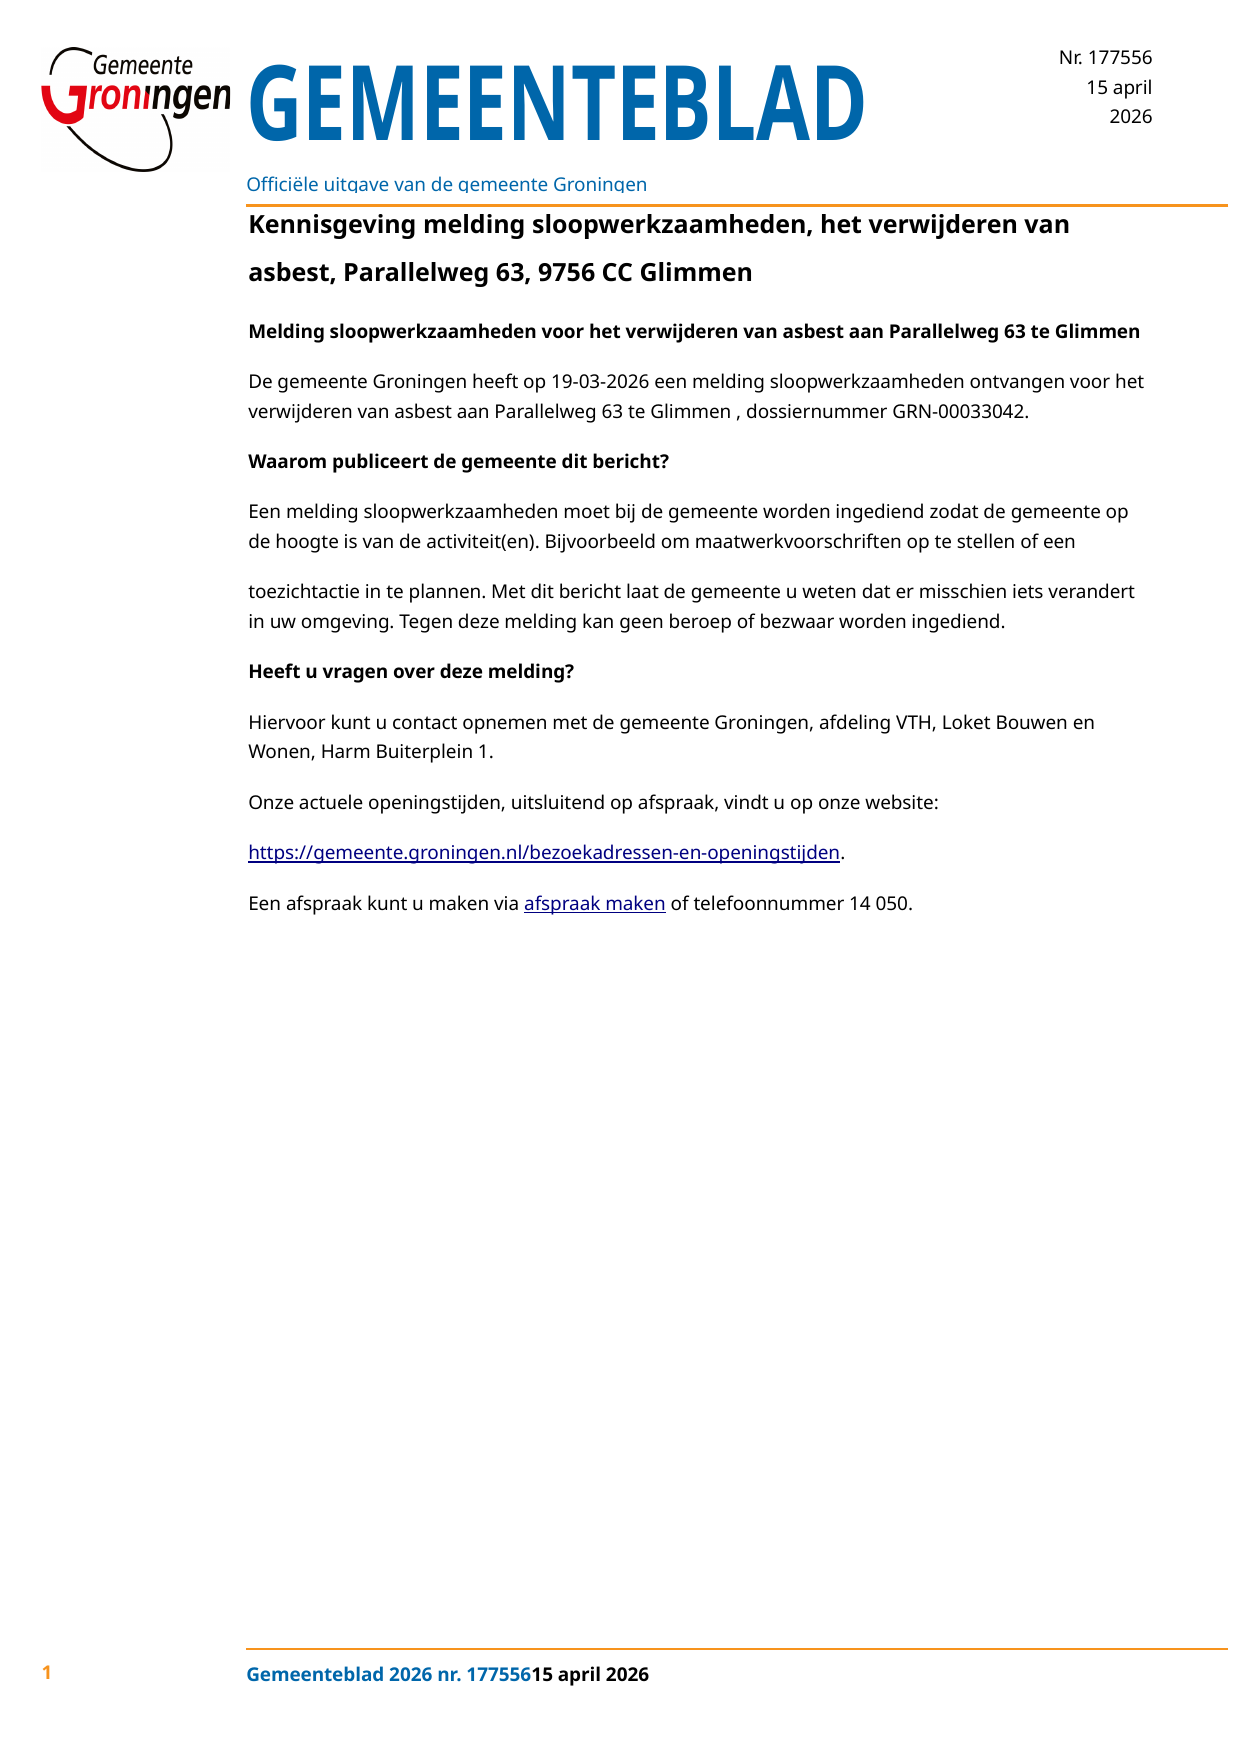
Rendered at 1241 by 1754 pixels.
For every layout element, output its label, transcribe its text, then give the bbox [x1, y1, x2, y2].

text Hiervoor kunt u contact opnemen met de gemeente Groningen, afdeling VTH, Loket Bouwen en Wonen, Harm Buiterplein 1. [248, 709, 1152, 764]
text Onze actuele openingstijden, uitsluitend op afspraak, vindt u op onze website: [248, 789, 1152, 815]
text https://gemeente.groningen.nl/bezoekadressen-en-openingstijden. [248, 839, 1152, 865]
picture [41, 47, 231, 172]
text toezichtactie in te plannen. Met dit bericht laat de gemeente u weten dat er misschien iets verandert in uw omgeving. Tegen deze melding kan geen beroep of bezwaar worden ingediend. [248, 579, 1152, 634]
text Waarom publiceert de gemeente dit bericht? [248, 448, 1152, 474]
text Een afspraak kunt u maken via afspraak maken of telefoonnummer 14 050. [248, 890, 1152, 916]
text Heeft u vragen over deze melding? [248, 659, 1152, 684]
text De gemeente Groningen heeft op 19-03-2026 een melding sloopwerkzaamheden ontvangen voor het verwijderen van asbest aan Parallelweg 63 te Glimmen , dossiernummer GRN-00033042. [248, 368, 1152, 424]
text Kennisgeving melding sloopwerkzaamheden, het verwijderen van asbest, Parallelweg 63, 9756 CC Glimmen [248, 207, 1152, 288]
text Melding sloopwerkzaamheden voor het verwijderen van asbest aan Parallelweg 63 te Glimmen [248, 318, 1152, 344]
text Een melding sloopwerkzaamheden moet bij de gemeente worden ingediend zodat de gemeente op de hoogte is van de activiteit(en). Bijvoorbeeld om maatwerkvoorschriften op te stellen of een [248, 499, 1152, 554]
